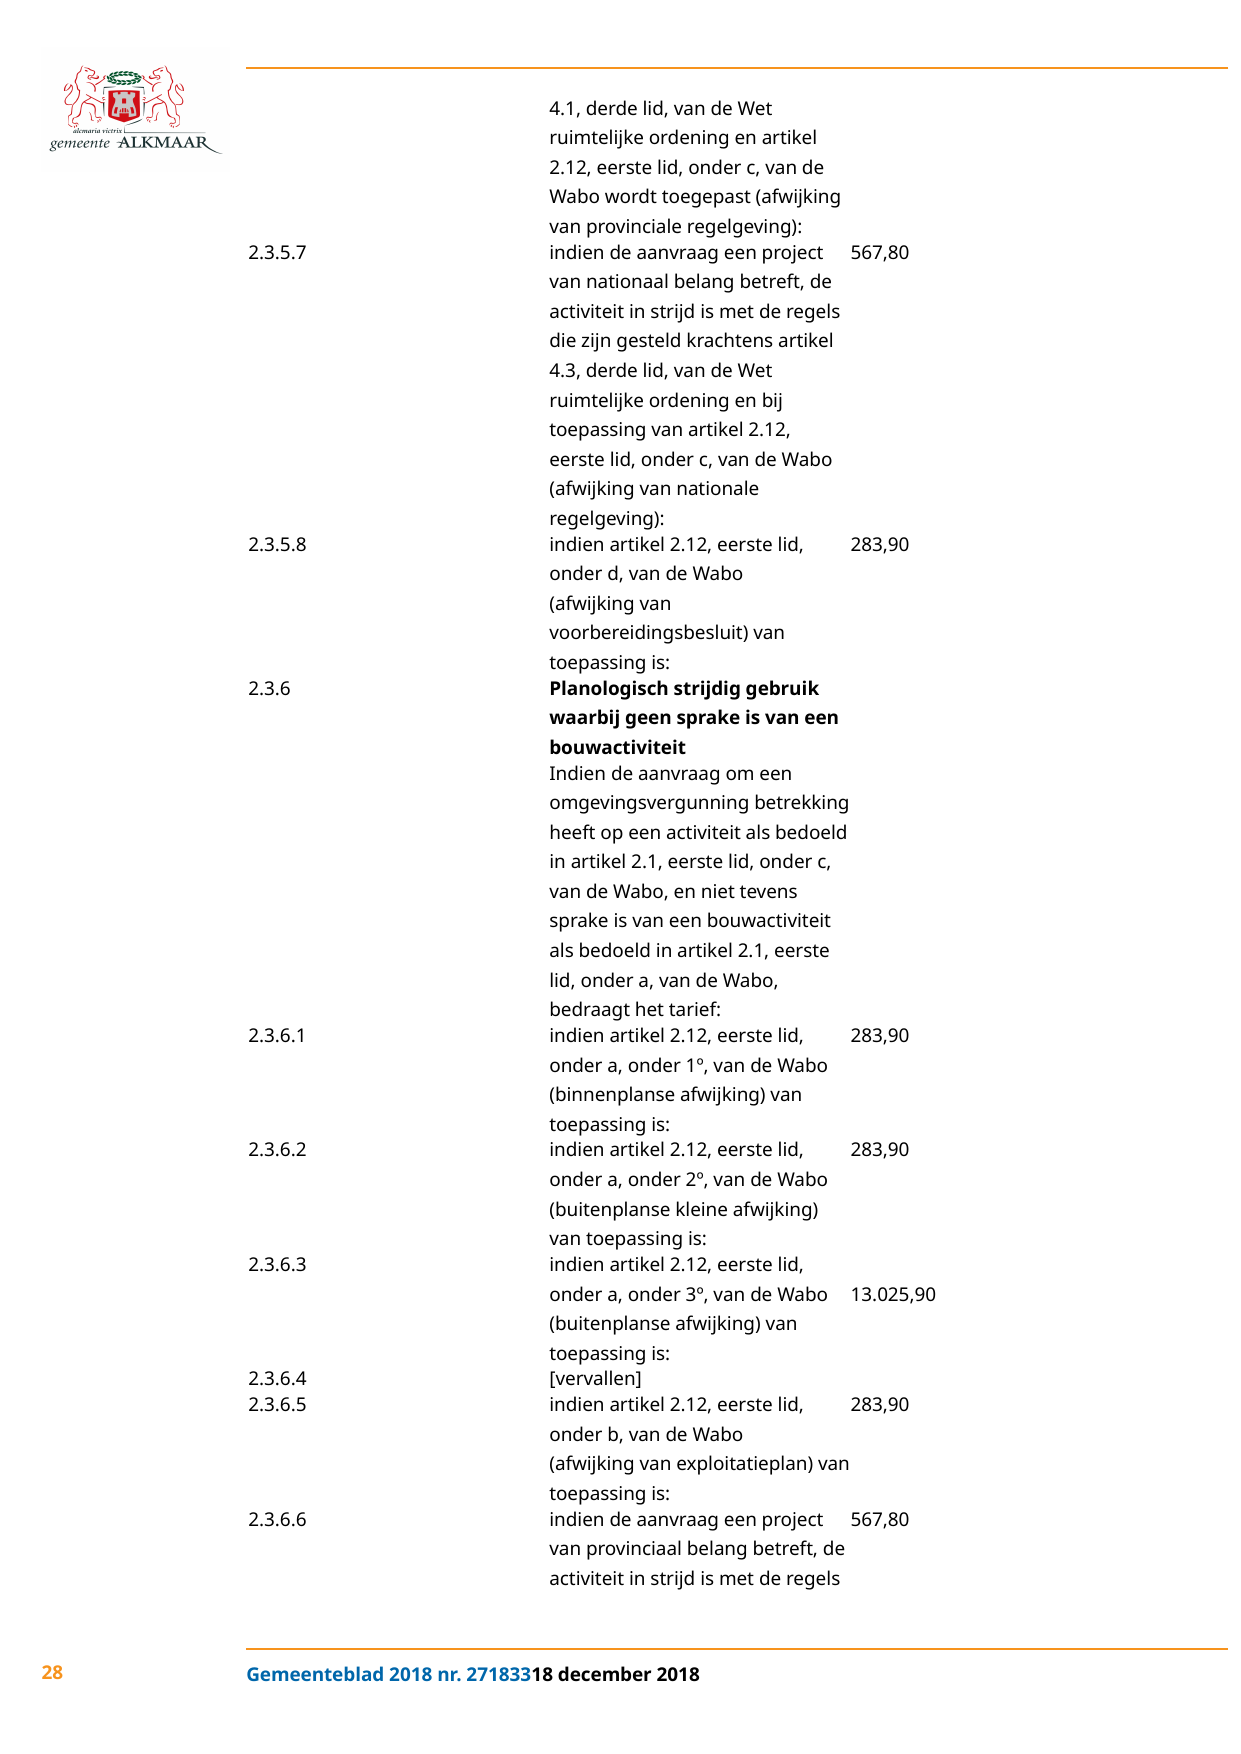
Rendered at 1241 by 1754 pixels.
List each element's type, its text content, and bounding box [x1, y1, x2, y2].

table_cell [850, 95, 1152, 239]
table_cell 2.3.6 [248, 675, 549, 760]
table_cell [248, 760, 549, 1022]
table_cell 2.3.6.4 [248, 1366, 549, 1391]
table_cell 2.3.6.5 [248, 1391, 549, 1506]
table_cell 283,90 [850, 1391, 1152, 1506]
table_cell 4.1, derde lid, van de Wet ruimtelijke ordening en artikel 2.12, eerste lid, onder c, van de Wabo wordt toegepast (afwijking van provinciale regelgeving): [549, 95, 850, 239]
table_cell 2.3.5.8 [248, 531, 549, 675]
table_cell indien de aanvraag een project van nationaal belang betreft, de activiteit in strijd is met de regels die zijn gesteld krachtens artikel 4.3, derde lid, van de Wet ruimtelijke ordening en bij toepassing van artikel 2.12, eerste lid, onder c, van de Wabo (afwijking van nationale regelgeving): [549, 239, 850, 531]
table_cell [vervallen] [549, 1366, 850, 1391]
table_cell indien de aanvraag een project van provinciaal belang betreft, de activiteit in strijd is met de regels [549, 1506, 850, 1591]
table_cell 13.025,90 [850, 1251, 1152, 1366]
table_cell [850, 675, 1152, 760]
table_cell 283,90 [850, 531, 1152, 675]
table_cell indien artikel 2.12, eerste lid, onder d, van de Wabo (afwijking van voorbereidingsbesluit) van toepassing is: [549, 531, 850, 675]
table_cell [248, 95, 549, 239]
table_cell Indien de aanvraag om een omgevingsvergunning betrekking heeft op een activiteit als bedoeld in artikel 2.1, eerste lid, onder c, van de Wabo, en niet tevens sprake is van een bouwactiviteit als bedoeld in artikel 2.1, eerste lid, onder a, van de Wabo, bedraagt het tarief: [549, 760, 850, 1022]
table_cell 2.3.6.3 [248, 1251, 549, 1366]
table_cell 2.3.5.7 [248, 239, 549, 531]
table_cell indien artikel 2.12, eerste lid, onder b, van de Wabo (afwijking van exploitatieplan) van toepassing is: [549, 1391, 850, 1506]
table_cell 283,90 [850, 1022, 1152, 1137]
table_cell 567,80 [850, 239, 1152, 531]
table_cell indien artikel 2.12, eerste lid, onder a, onder 2º, van de Wabo (buitenplanse kleine afwijking) van toepassing is: [549, 1137, 850, 1251]
table_cell 2.3.6.6 [248, 1506, 549, 1591]
table_cell Planologisch strijdig gebruik waarbij geen sprake is van een bouwactiviteit [549, 675, 850, 760]
table_cell indien artikel 2.12, eerste lid, onder a, onder 3º, van de Wabo (buitenplanse afwijking) van toepassing is: [549, 1251, 850, 1366]
table_cell 283,90 [850, 1137, 1152, 1251]
table_cell [850, 1366, 1152, 1391]
picture [41, 47, 231, 172]
table_cell [850, 760, 1152, 1022]
table_cell indien artikel 2.12, eerste lid, onder a, onder 1º, van de Wabo (binnenplanse afwijking) van toepassing is: [549, 1022, 850, 1137]
table_cell 2.3.6.2 [248, 1137, 549, 1251]
table_cell 567,80 [850, 1506, 1152, 1591]
table_cell 2.3.6.1 [248, 1022, 549, 1137]
